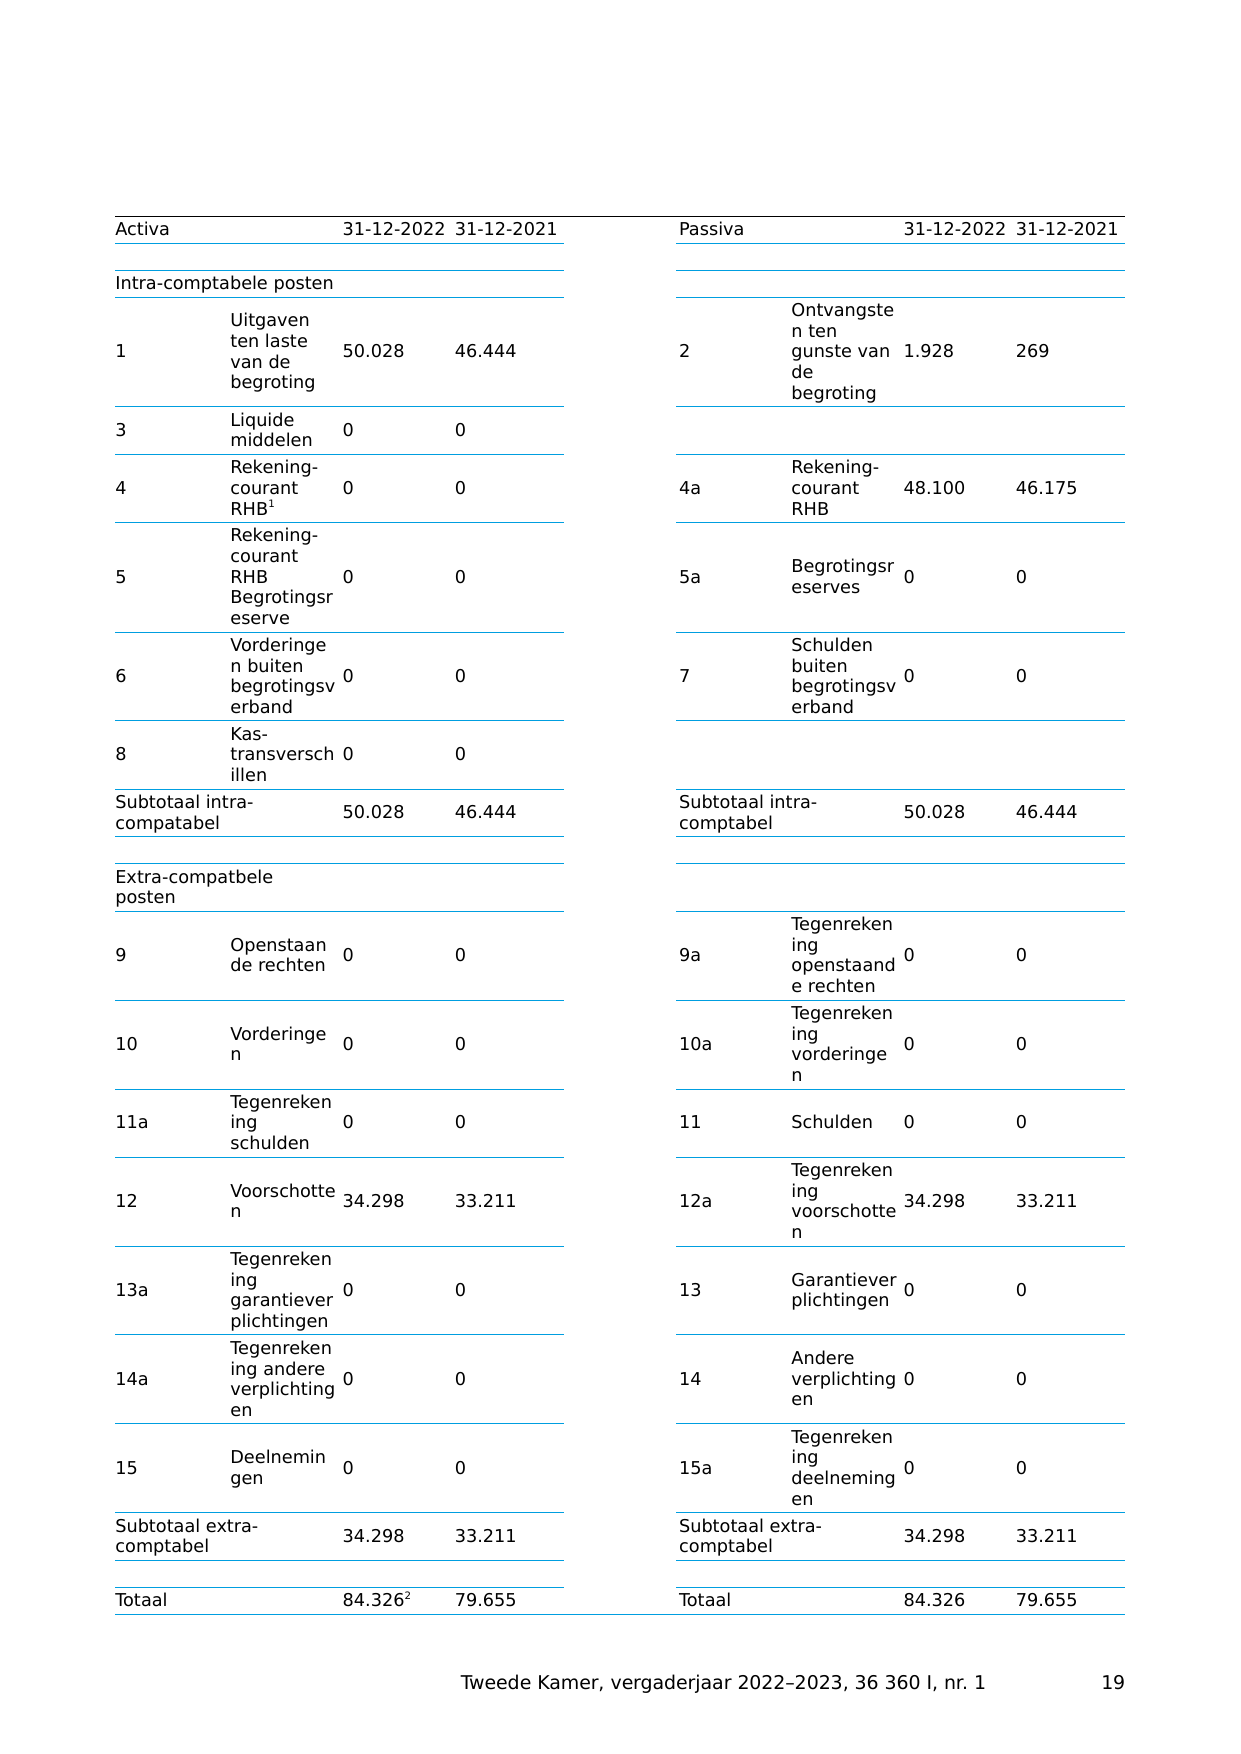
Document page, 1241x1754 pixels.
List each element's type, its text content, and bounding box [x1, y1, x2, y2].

table_cell 0 [1013, 1001, 1125, 1088]
table_cell Begrotingsreserves [788, 523, 900, 631]
table_cell Extra-compatbele posten [115, 864, 339, 911]
table_cell [1013, 271, 1125, 297]
table_cell Tegenrekening schulden [227, 1090, 339, 1157]
table_cell [340, 1561, 452, 1587]
table_cell 9a [676, 912, 788, 999]
table_cell 12 [115, 1158, 227, 1246]
table_cell 0 [340, 633, 452, 720]
table_cell Tegenrekening deelnemingen [788, 1424, 900, 1512]
table_cell 3 [115, 407, 227, 454]
table_cell 15 [115, 1424, 227, 1512]
table_cell [452, 864, 564, 911]
table_cell 0 [340, 912, 452, 999]
table_cell [900, 864, 1013, 911]
table_cell Rekening-courant RHB [788, 455, 900, 522]
table_cell [788, 837, 900, 863]
table_cell 46.444 [452, 790, 564, 836]
table_cell [452, 837, 564, 863]
table_cell 15a [676, 1424, 788, 1512]
table_cell 0 [900, 912, 1013, 999]
table_cell 0 [1013, 912, 1125, 999]
table_cell Kas-transverschillen [227, 721, 339, 788]
table_cell Deelnemingen [227, 1424, 339, 1512]
table_cell 50.028 [900, 790, 1013, 836]
table_cell Tegenrekening openstaande rechten [788, 912, 900, 999]
table_cell Passiva [676, 217, 900, 243]
table_cell Ontvangsten ten gunste van de begroting [788, 298, 900, 406]
table_cell 0 [340, 523, 452, 631]
table_cell 0 [340, 455, 452, 522]
table_cell 48.100 [900, 455, 1013, 522]
table_cell 11 [676, 1090, 788, 1157]
table_cell 14a [115, 1335, 227, 1423]
table_cell [452, 1561, 564, 1587]
table_cell 0 [452, 1335, 564, 1423]
table_cell Voorschotten [227, 1158, 339, 1246]
table_cell Subtotaal intra-comptabel [676, 790, 900, 836]
table_cell 0 [340, 407, 452, 454]
table_cell [452, 271, 564, 297]
table_cell 46.444 [452, 298, 564, 406]
table_cell 33.211 [1013, 1158, 1125, 1246]
table_cell 46.444 [1013, 790, 1125, 836]
table_cell Subtotaal intra-compatabel [115, 790, 339, 836]
table_cell [1013, 721, 1125, 788]
table_cell [340, 837, 452, 863]
table_cell [676, 1561, 788, 1587]
table_cell [788, 1561, 900, 1587]
table_cell Liquide middelen [227, 407, 339, 454]
table_cell Vorderingen buiten begrotingsverband [227, 633, 339, 720]
table_cell 269 [1013, 298, 1125, 406]
table_cell [115, 1615, 227, 1627]
table_cell 34.298 [340, 1158, 452, 1246]
table_cell [676, 271, 900, 297]
table_cell 5 [115, 523, 227, 631]
table_cell [900, 1561, 1013, 1587]
table_cell Rekening-courant RHB Begrotingsreserve [227, 523, 339, 631]
table_cell [900, 244, 1013, 270]
table_cell 0 [452, 455, 564, 522]
table_cell 0 [452, 1001, 564, 1088]
table_cell Subtotaal extra-comptabel [115, 1513, 339, 1560]
table_header Tabel 10 Saldibalans per 31 december 2022 van de Koning (I) (bedragen x € 1.000) [115, 191, 1125, 216]
table_cell 1 [115, 298, 227, 406]
table_cell Activa [115, 217, 339, 243]
table_cell [227, 837, 339, 863]
table_cell [115, 244, 227, 270]
table_cell [1013, 837, 1125, 863]
table_cell 79.655 [452, 1588, 564, 1614]
table_cell 34.298 [340, 1513, 452, 1560]
table_cell [788, 407, 900, 454]
table_cell [340, 244, 452, 270]
table_cell Schulden buiten begrotingsverband [788, 633, 900, 720]
table_cell 0 [452, 633, 564, 720]
table_cell 0 [340, 1001, 452, 1088]
table_cell 12a [676, 1158, 788, 1246]
table_cell 11a [115, 1090, 227, 1157]
table_cell 34.298 [900, 1513, 1013, 1560]
table_cell 84.3262 [340, 1588, 452, 1614]
table_cell 31-12-2021 [1013, 217, 1125, 243]
table_cell 0 [340, 1424, 452, 1512]
table_cell 0 [1013, 633, 1125, 720]
table_cell 13a [115, 1247, 227, 1334]
table_cell 33.211 [1013, 1513, 1125, 1560]
table_cell [564, 217, 676, 1614]
table_cell 31-12-2022 [900, 217, 1013, 243]
table_cell Vorderingen [227, 1001, 339, 1088]
table_cell 2 [676, 298, 788, 406]
table_cell Tegenrekening voorschotten [788, 1158, 900, 1246]
table_cell Subtotaal extra-comptabel [676, 1513, 900, 1560]
table_cell 0 [900, 523, 1013, 631]
table_cell 9 [115, 912, 227, 999]
table_cell Totaal [115, 1588, 339, 1614]
table_cell [676, 407, 788, 454]
table_cell [676, 721, 788, 788]
table_cell 8 [115, 721, 227, 788]
table_cell Andere verplichtingen [788, 1335, 900, 1423]
table_cell 0 [1013, 1090, 1125, 1157]
table_cell [1013, 407, 1125, 454]
table_cell Rekening-courant RHB1 [227, 455, 339, 522]
table_cell [1013, 1561, 1125, 1587]
table_cell [900, 271, 1013, 297]
table_cell [115, 837, 227, 863]
table_cell 0 [452, 1090, 564, 1157]
table_cell 0 [900, 1335, 1013, 1423]
table_cell 13 [676, 1247, 788, 1334]
table_cell 46.175 [1013, 455, 1125, 522]
table_cell 0 [900, 1090, 1013, 1157]
table_cell Intra-comptabele posten [115, 271, 339, 297]
table_cell 0 [1013, 1247, 1125, 1334]
table_cell 10a [676, 1001, 788, 1088]
table_cell Garantieverplichtingen [788, 1247, 900, 1334]
table_cell [900, 721, 1013, 788]
table_cell 14 [676, 1335, 788, 1423]
table_cell [340, 271, 452, 297]
table_cell 0 [452, 523, 564, 631]
table_cell 0 [1013, 1424, 1125, 1512]
table_cell 0 [1013, 523, 1125, 631]
table_cell 1.928 [900, 298, 1013, 406]
table_cell 4a [676, 455, 788, 522]
table_cell [900, 407, 1013, 454]
table_cell 0 [900, 633, 1013, 720]
table_cell [788, 721, 900, 788]
table_cell [452, 244, 564, 270]
table_cell Totaal [676, 1588, 900, 1614]
table_cell [676, 244, 788, 270]
table_cell [227, 244, 339, 270]
table_cell 10 [115, 1001, 227, 1088]
table_cell 0 [900, 1001, 1013, 1088]
table_cell 6 [115, 633, 227, 720]
table_cell Tegenrekening garantieverplichtingen [227, 1247, 339, 1334]
table_cell [340, 864, 452, 911]
table_cell 50.028 [340, 298, 452, 406]
table_cell 4 [115, 455, 227, 522]
table_cell [115, 1561, 227, 1587]
table_cell 0 [340, 1335, 452, 1423]
table_cell 0 [452, 1424, 564, 1512]
table_cell Uitgaven ten laste van de begroting [227, 298, 339, 406]
table_cell 34.298 [900, 1158, 1013, 1246]
table_cell 0 [1013, 1335, 1125, 1423]
table_cell 0 [452, 912, 564, 999]
table_cell [676, 864, 900, 911]
table_cell 0 [900, 1247, 1013, 1334]
table_cell [1013, 864, 1125, 911]
table_cell [788, 244, 900, 270]
table_cell 33.211 [452, 1513, 564, 1560]
table_cell 0 [340, 721, 452, 788]
table_cell 0 [900, 1424, 1013, 1512]
table_cell 5a [676, 523, 788, 631]
table_cell [1013, 244, 1125, 270]
table_cell 0 [452, 1247, 564, 1334]
table_cell 33.211 [452, 1158, 564, 1246]
table_cell [900, 837, 1013, 863]
table_cell 50.028 [340, 790, 452, 836]
table_cell 31-12-2021 [452, 217, 564, 243]
table_cell 84.326 [900, 1588, 1013, 1614]
table_cell Tegenrekening vorderingen [788, 1001, 900, 1088]
table_cell Openstaande rechten [227, 912, 339, 999]
table_cell 0 [452, 721, 564, 788]
table_cell 31-12-2022 [340, 217, 452, 243]
table_cell Schulden [788, 1090, 900, 1157]
table_cell 0 [452, 407, 564, 454]
table_cell 7 [676, 633, 788, 720]
table_cell [227, 1561, 339, 1587]
table_cell 79.655 [1013, 1588, 1125, 1614]
table_cell 0 [340, 1247, 452, 1334]
table_cell 0 [340, 1090, 452, 1157]
table_cell [676, 837, 788, 863]
table_cell Tegenrekening andere verplichtingen [227, 1335, 339, 1423]
